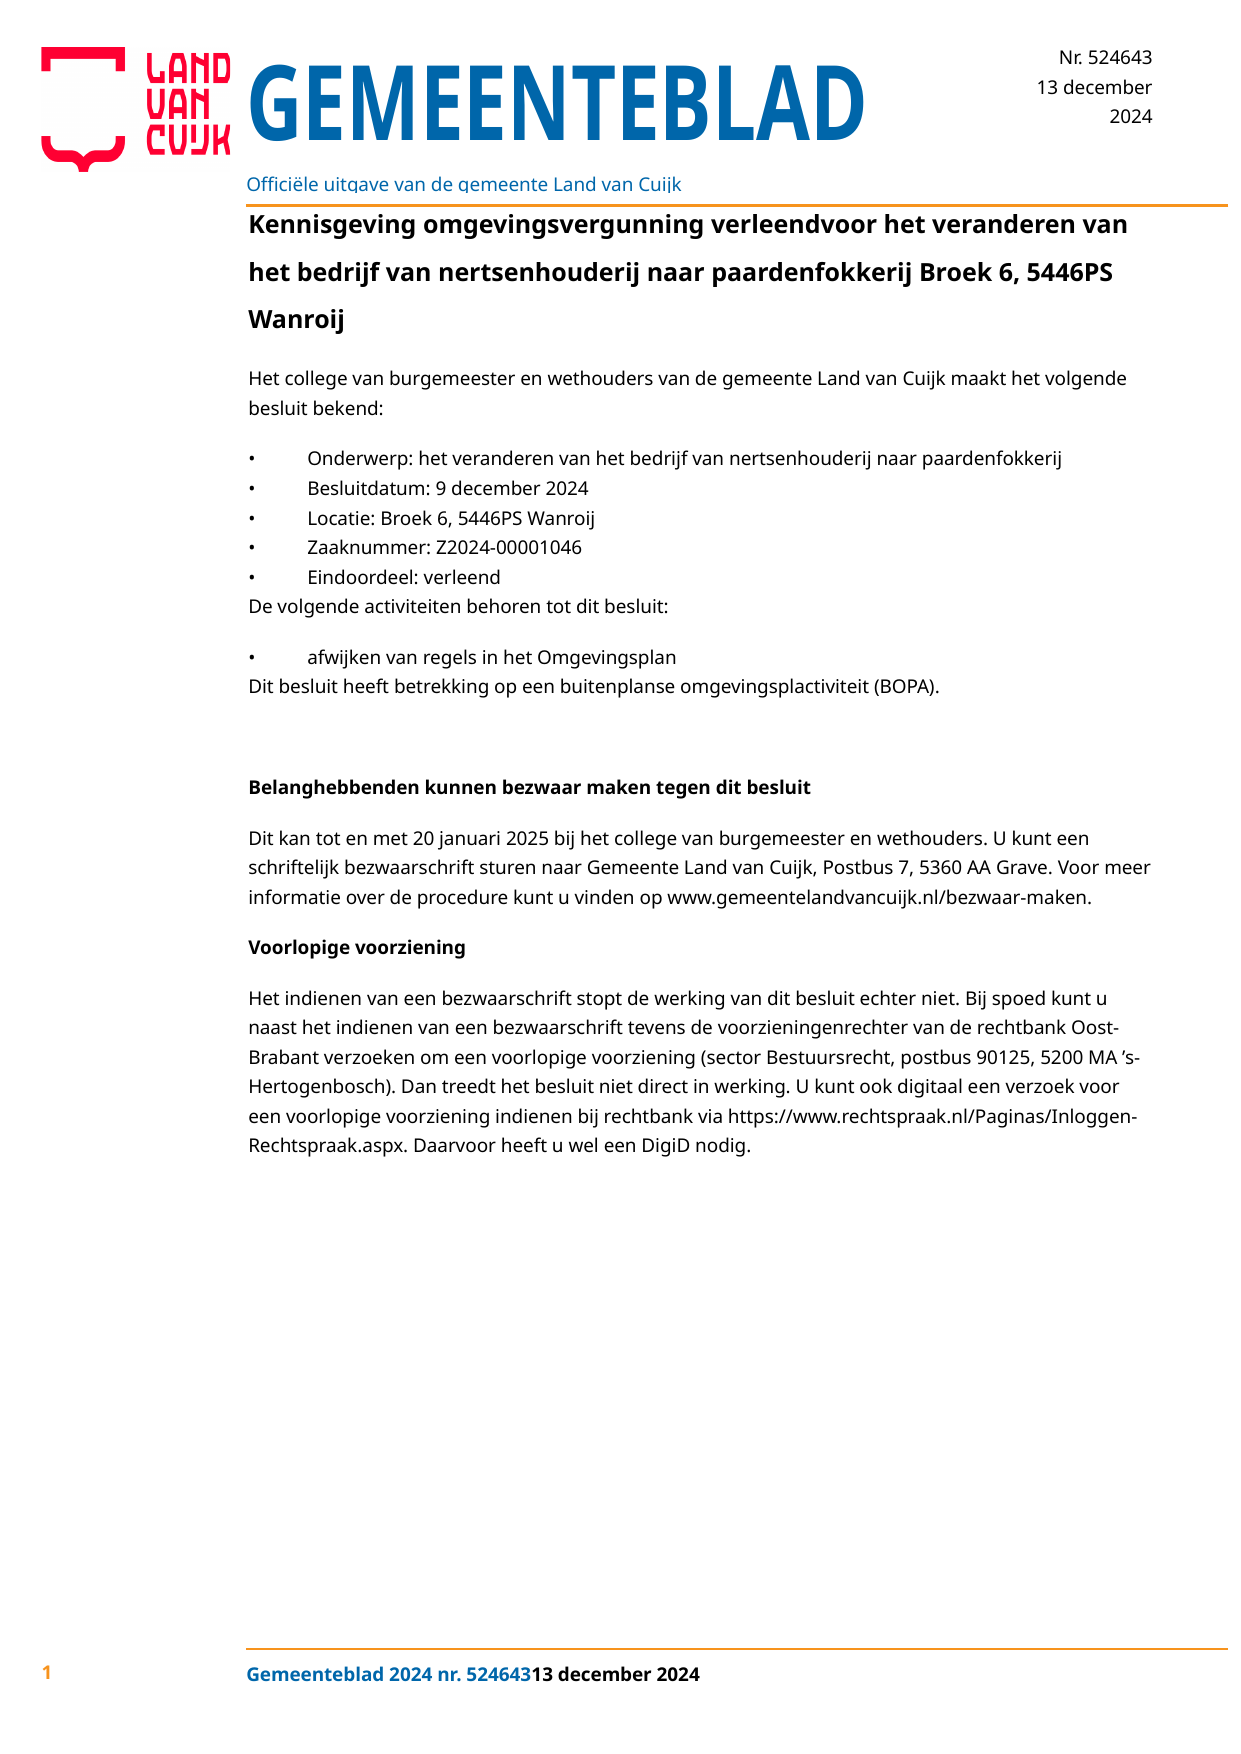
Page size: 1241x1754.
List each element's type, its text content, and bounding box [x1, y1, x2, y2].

text Belanghebbenden kunnen bezwaar maken tegen dit besluit [248, 774, 1152, 800]
list Besluitdatum: 9 december 2024 [248, 475, 1152, 501]
text De volgende activiteiten behoren tot dit besluit: [248, 593, 1152, 619]
list afwijken van regels in het Omgevingsplan [248, 644, 1152, 669]
text Het indienen van een bezwaarschrift stopt de werking van dit besluit echter niet. Bij spoed kunt u naast het indienen van een bezwaarschrift tevens de voorzieningenrechter van de rechtbank Oost-Brabant verzoeken om een voorlopige voorziening (sector Bestuursrecht, postbus 90125, 5200 MA ’s-Hertogenbosch). Dan treedt het besluit niet direct in werking. U kunt ook digitaal een verzoek voor een voorlopige voorziening indienen bij rechtbank via https://www.rechtspraak.nl/Paginas/Inloggen-Rechtspraak.aspx. Daarvoor heeft u wel een DigiD nodig. [248, 985, 1152, 1158]
list Locatie: Broek 6, 5446PS Wanroij [248, 505, 1152, 530]
list Zaaknummer: Z2024-00001046 [248, 534, 1152, 560]
text Voorlopige voorziening [248, 934, 1152, 960]
text Het college van burgemeester en wethouders van de gemeente Land van Cuijk maakt het volgende besluit bekend: [248, 366, 1152, 421]
text Kennisgeving omgevingsvergunning verleendvoor het veranderen van het bedrijf van nertsenhouderij naar paardenfokkerij Broek 6, 5446PS Wanroij [248, 207, 1152, 336]
text Dit besluit heeft betrekking op een buitenplanse omgevingsplactiviteit (BOPA). [248, 673, 1152, 699]
list Eindoordeel: verleend [248, 564, 1152, 589]
text Dit kan tot en met 20 januari 2025 bij het college van burgemeester en wethouders. U kunt een schriftelijk bezwaarschrift sturen naar Gemeente Land van Cuijk, Postbus 7, 5360 AA Grave. Voor meer informatie over de procedure kunt u vinden op www.gemeentelandvancuijk.nl/bezwaar-maken. [248, 825, 1152, 909]
list Onderwerp: het veranderen van het bedrijf van nertsenhouderij naar paardenfokkerij [248, 446, 1152, 471]
picture [41, 47, 231, 172]
